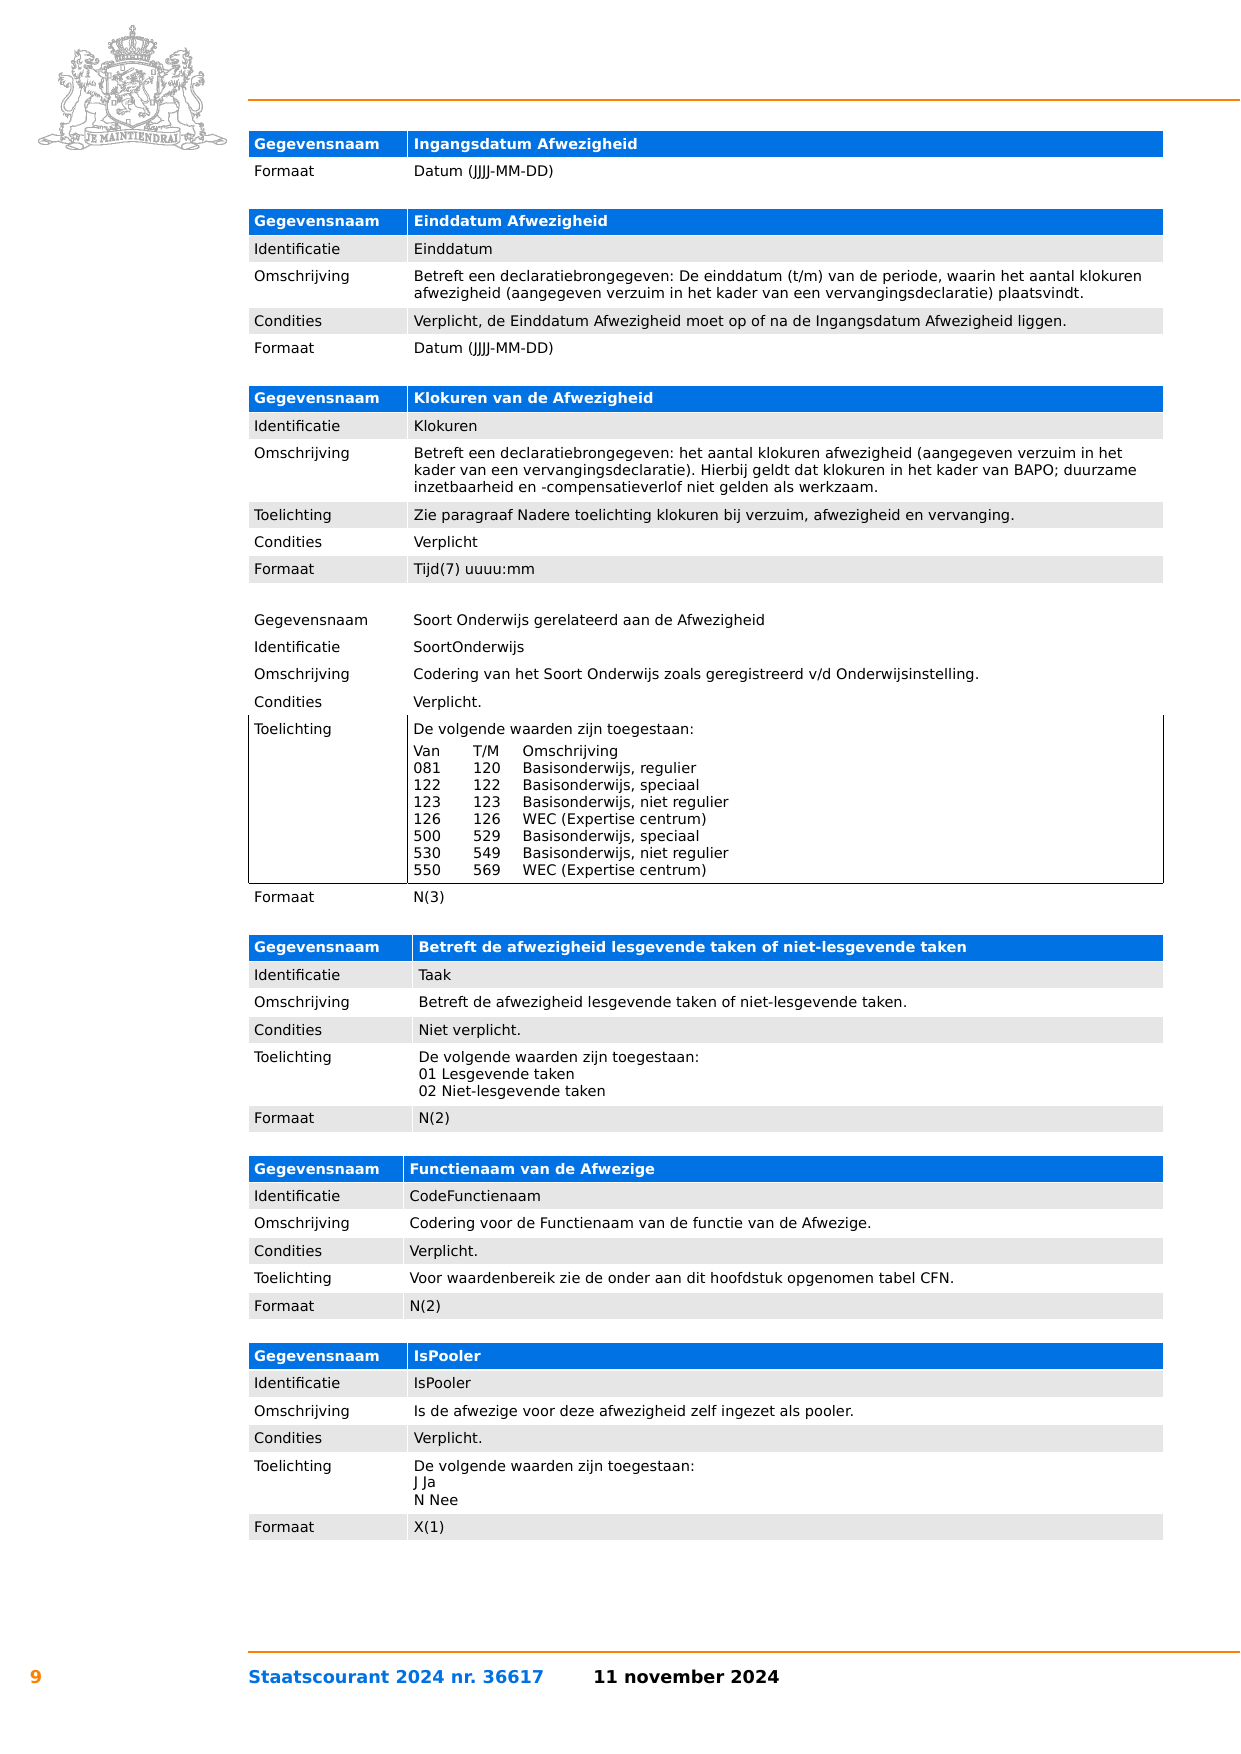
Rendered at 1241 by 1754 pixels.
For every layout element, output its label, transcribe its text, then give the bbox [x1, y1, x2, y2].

table_cell X(1) [408, 1514, 1163, 1540]
table_cell 123 [467, 794, 517, 811]
table_cell 120 [467, 760, 517, 777]
table_cell Toelichting [249, 716, 407, 738]
table_cell Basisonderwijs, niet regulier [517, 794, 1163, 811]
table_cell [249, 811, 407, 828]
table_header Gegevensnaam [249, 1156, 403, 1182]
table_cell Niet verplicht. [413, 1017, 1163, 1043]
table_cell De volgende waarden zijn toegestaan: J Ja N Nee [408, 1453, 1163, 1513]
table_cell Omschrijving [249, 264, 407, 307]
table_cell Condities [249, 1017, 412, 1043]
table_cell [249, 828, 407, 844]
table_cell 569 [467, 862, 517, 883]
table_cell Datum (JJJJ-MM-DD) [408, 335, 1163, 362]
table_cell Omschrijving [249, 662, 407, 688]
table_cell [249, 794, 407, 811]
table_cell Klokuren [408, 413, 1163, 439]
table_cell Formaat [249, 1293, 403, 1319]
table_cell [249, 845, 407, 862]
table_cell Omschrijving [249, 989, 412, 1016]
table_cell 529 [467, 828, 517, 844]
table_cell Van [408, 738, 467, 760]
table_cell Codering voor de Functienaam van de functie van de Afwezige. [404, 1211, 1163, 1237]
table_cell 122 [408, 777, 467, 794]
table_cell N(2) [404, 1293, 1163, 1319]
table_cell Basisonderwijs, speciaal [517, 828, 1163, 844]
table_cell Condities [249, 529, 407, 555]
table_cell Omschrijving [517, 738, 1163, 760]
table_cell Formaat [249, 884, 407, 911]
table_cell Formaat [249, 1514, 407, 1540]
table_cell Toelichting [249, 502, 407, 528]
table_cell De volgende waarden zijn toegestaan: [408, 716, 1163, 738]
table_cell Condities [249, 1238, 403, 1264]
table_cell 081 [408, 760, 467, 777]
table_cell Identificatie [249, 236, 407, 262]
table_header Gegevensnaam [249, 131, 407, 157]
table_cell Betreft een declaratiebrongegeven: De einddatum (t/m) van de periode, waarin het aantal klokuren afwezigheid (aangegeven verzuim in het kader van een vervangingsdeclaratie) plaatsvindt. [408, 264, 1163, 307]
table_cell Toelichting [249, 1265, 403, 1292]
table_cell N(3) [408, 884, 1163, 911]
table_cell Condities [249, 308, 407, 334]
table_header IsPooler [408, 1343, 1163, 1369]
table_cell Toelichting [249, 1453, 407, 1513]
table_header Einddatum Afwezigheid [408, 209, 1163, 235]
table_cell T/M [467, 738, 517, 760]
table_cell Formaat [249, 556, 407, 583]
table_cell Identificatie [249, 962, 412, 988]
table_cell Omschrijving [249, 1398, 407, 1424]
table_header Klokuren van de Afwezigheid [408, 386, 1163, 412]
table_cell [249, 738, 407, 760]
picture [38, 25, 227, 150]
table_header Soort Onderwijs gerelateerd aan de Afwezigheid [408, 607, 1163, 633]
table_cell 500 [408, 828, 467, 844]
table_cell 122 [467, 777, 517, 794]
table_cell Verplicht. [404, 1238, 1163, 1264]
table_cell Formaat [249, 1106, 412, 1132]
table_cell Identificatie [249, 1371, 407, 1397]
table_cell Datum (JJJJ-MM-DD) [408, 158, 1163, 185]
table_cell 126 [408, 811, 467, 828]
table_cell De volgende waarden zijn toegestaan: 01 Lesgevende taken 02 Niet-lesgevende taken [413, 1044, 1163, 1104]
table_cell Basisonderwijs, regulier [517, 760, 1163, 777]
table_cell Basisonderwijs, niet regulier [517, 845, 1163, 862]
table_cell Formaat [249, 158, 407, 185]
table_header Gegevensnaam [249, 386, 407, 412]
table_cell Taak [413, 962, 1163, 988]
table_cell Einddatum [408, 236, 1163, 262]
table_cell N(2) [413, 1106, 1163, 1132]
table_cell CodeFunctienaam [404, 1183, 1163, 1209]
table_cell Identificatie [249, 413, 407, 439]
table_cell Identificatie [249, 634, 407, 661]
table_cell [249, 862, 407, 883]
table_cell Zie paragraaf Nadere toelichting klokuren bij verzuim, afwezigheid en vervanging. [408, 502, 1163, 528]
table_cell Betreft een declaratiebrongegeven: het aantal klokuren afwezigheid (aangegeven verzuim in het kader van een vervangingsdeclaratie). Hierbij geldt dat klokuren in het kader van BAPO; duurzame inzetbaarheid en -compensatieverlof niet gelden als werkzaam. [408, 440, 1163, 501]
table_cell Is de afwezige voor deze afwezigheid zelf ingezet als pooler. [408, 1398, 1163, 1424]
table_header Gegevensnaam [249, 607, 407, 633]
table_cell Codering van het Soort Onderwijs zoals geregistreerd v/d Onderwijsinstelling. [408, 662, 1163, 688]
table_cell Tijd(7) uuuu:mm [408, 556, 1163, 583]
table_cell Betreft de afwezigheid lesgevende taken of niet-lesgevende taken. [413, 989, 1163, 1016]
table_cell Toelichting [249, 1044, 412, 1104]
table_cell 126 [467, 811, 517, 828]
table_cell [249, 760, 407, 777]
table_header Ingangsdatum Afwezigheid [408, 131, 1163, 157]
table_cell 530 [408, 845, 467, 862]
table_header Gegevensnaam [249, 209, 407, 235]
table_header Gegevensnaam [249, 935, 412, 961]
table_header Betreft de afwezigheid lesgevende taken of niet-lesgevende taken [413, 935, 1163, 961]
table_cell WEC (Expertise centrum) [517, 811, 1163, 828]
table_cell Condities [249, 689, 407, 715]
table_cell 123 [408, 794, 467, 811]
table_cell 549 [467, 845, 517, 862]
table_header Functienaam van de Afwezige [404, 1156, 1163, 1182]
table_cell Voor waardenbereik zie de onder aan dit hoofdstuk opgenomen tabel CFN. [404, 1265, 1163, 1292]
table_cell Identificatie [249, 1183, 403, 1209]
table_cell 550 [408, 862, 467, 883]
table_cell Formaat [249, 335, 407, 362]
table_header Gegevensnaam [249, 1343, 407, 1369]
table_cell Verplicht. [408, 689, 1163, 715]
table_cell Basisonderwijs, speciaal [517, 777, 1163, 794]
table_cell Verplicht. [408, 1425, 1163, 1452]
table_cell WEC (Expertise centrum) [517, 862, 1163, 883]
table_cell IsPooler [408, 1371, 1163, 1397]
table_cell SoortOnderwijs [408, 634, 1163, 661]
table_cell Verplicht, de Einddatum Afwezigheid moet op of na de Ingangsdatum Afwezigheid liggen. [408, 308, 1163, 334]
table_cell Omschrijving [249, 440, 407, 501]
table_cell Omschrijving [249, 1211, 403, 1237]
table_cell Condities [249, 1425, 407, 1452]
table_cell Verplicht [408, 529, 1163, 555]
table_cell [249, 777, 407, 794]
